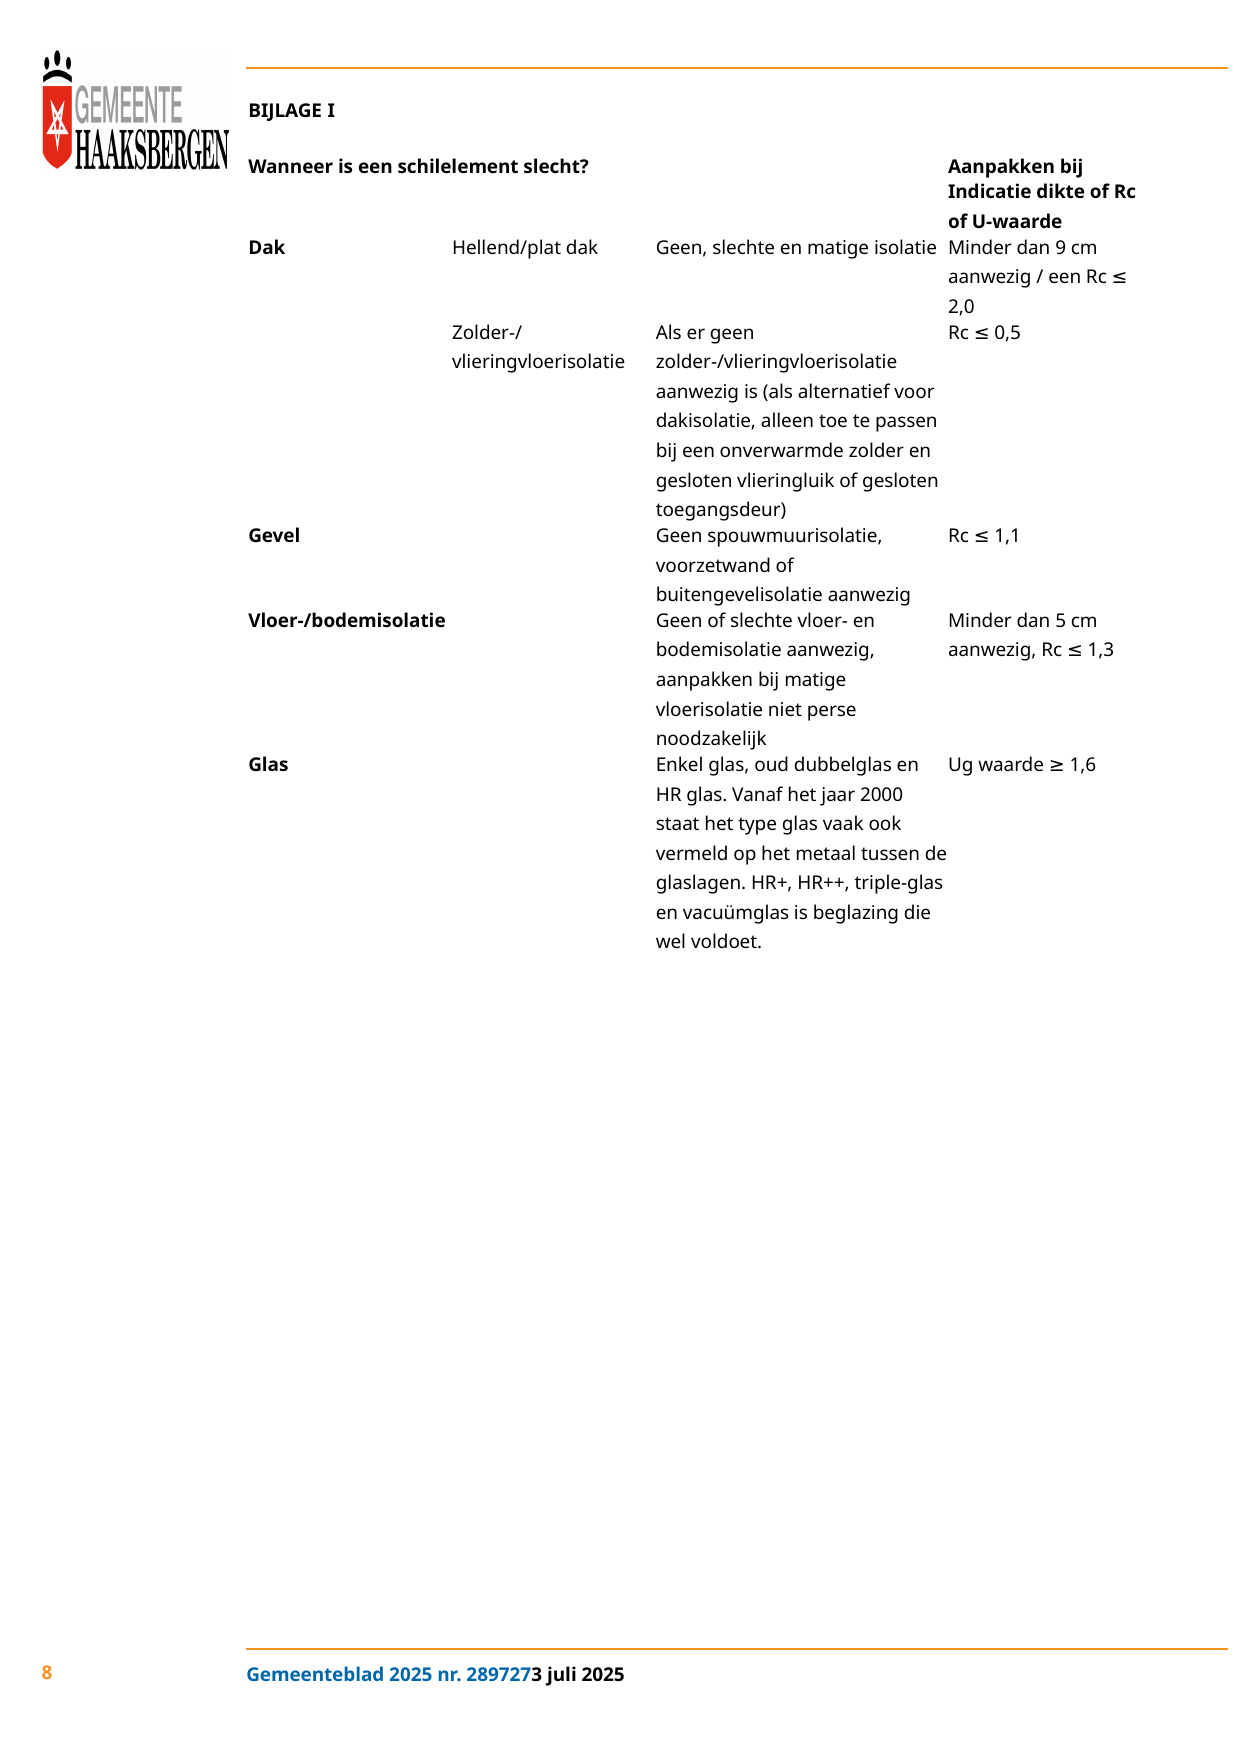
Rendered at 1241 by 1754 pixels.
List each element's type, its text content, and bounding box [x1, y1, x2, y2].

table_cell Als er geen zolder-/vlieringvloerisolatie aanwezig is (als alternatief voor dakisolatie, alleen toe te passen bij een onverwarmde zolder en gesloten vlieringluik of gesloten toegangsdeur) [656, 319, 948, 522]
table_cell Rc ≤ 1,1 [948, 522, 1152, 607]
table_header Wanneer is een schilelement slecht? [248, 153, 948, 234]
table_cell [452, 751, 656, 954]
picture [41, 47, 231, 172]
table_cell Enkel glas, oud dubbelglas en HR glas. Vanaf het jaar 2000 staat het type glas vaak ook vermeld op het metaal tussen de glaslagen. HR+, HR++, triple-glas en vacuümglas is beglazing die wel voldoet. [656, 751, 948, 954]
table_cell Minder dan 5 cm aanwezig, Rc ≤ 1,3 [948, 607, 1152, 751]
table_cell Geen of slechte vloer- en bodemisolatie aanwezig, aanpakken bij matige vloerisolatie niet perse noodzakelijk [656, 607, 948, 751]
table_cell Glas [248, 751, 452, 954]
table_header Aanpakken bij [948, 153, 1152, 179]
table_cell Rc ≤ 0,5 [948, 319, 1152, 522]
table_cell Dak [248, 234, 452, 319]
table_cell [452, 607, 656, 751]
table_cell Geen, slechte en matige isolatie [656, 234, 948, 319]
table_cell Hellend/plat dak [452, 234, 656, 319]
table_cell Ug waarde ≥ 1,6 [948, 751, 1152, 954]
table_cell [452, 522, 656, 607]
table_cell Gevel [248, 522, 452, 607]
table_cell Minder dan 9 cm aanwezig / een Rc ≤ 2,0 [948, 234, 1152, 319]
table_cell Indicatie dikte of Rc of U-waarde [948, 179, 1152, 234]
table_cell Zolder-/vlieringvloerisolatie [452, 319, 656, 522]
text BIJLAGE I [248, 95, 1152, 123]
table_cell Vloer-/bodemisolatie [248, 607, 452, 751]
table_cell Geen spouwmuurisolatie, voorzetwand of buitengevelisolatie aanwezig [656, 522, 948, 607]
table_cell [248, 319, 452, 522]
